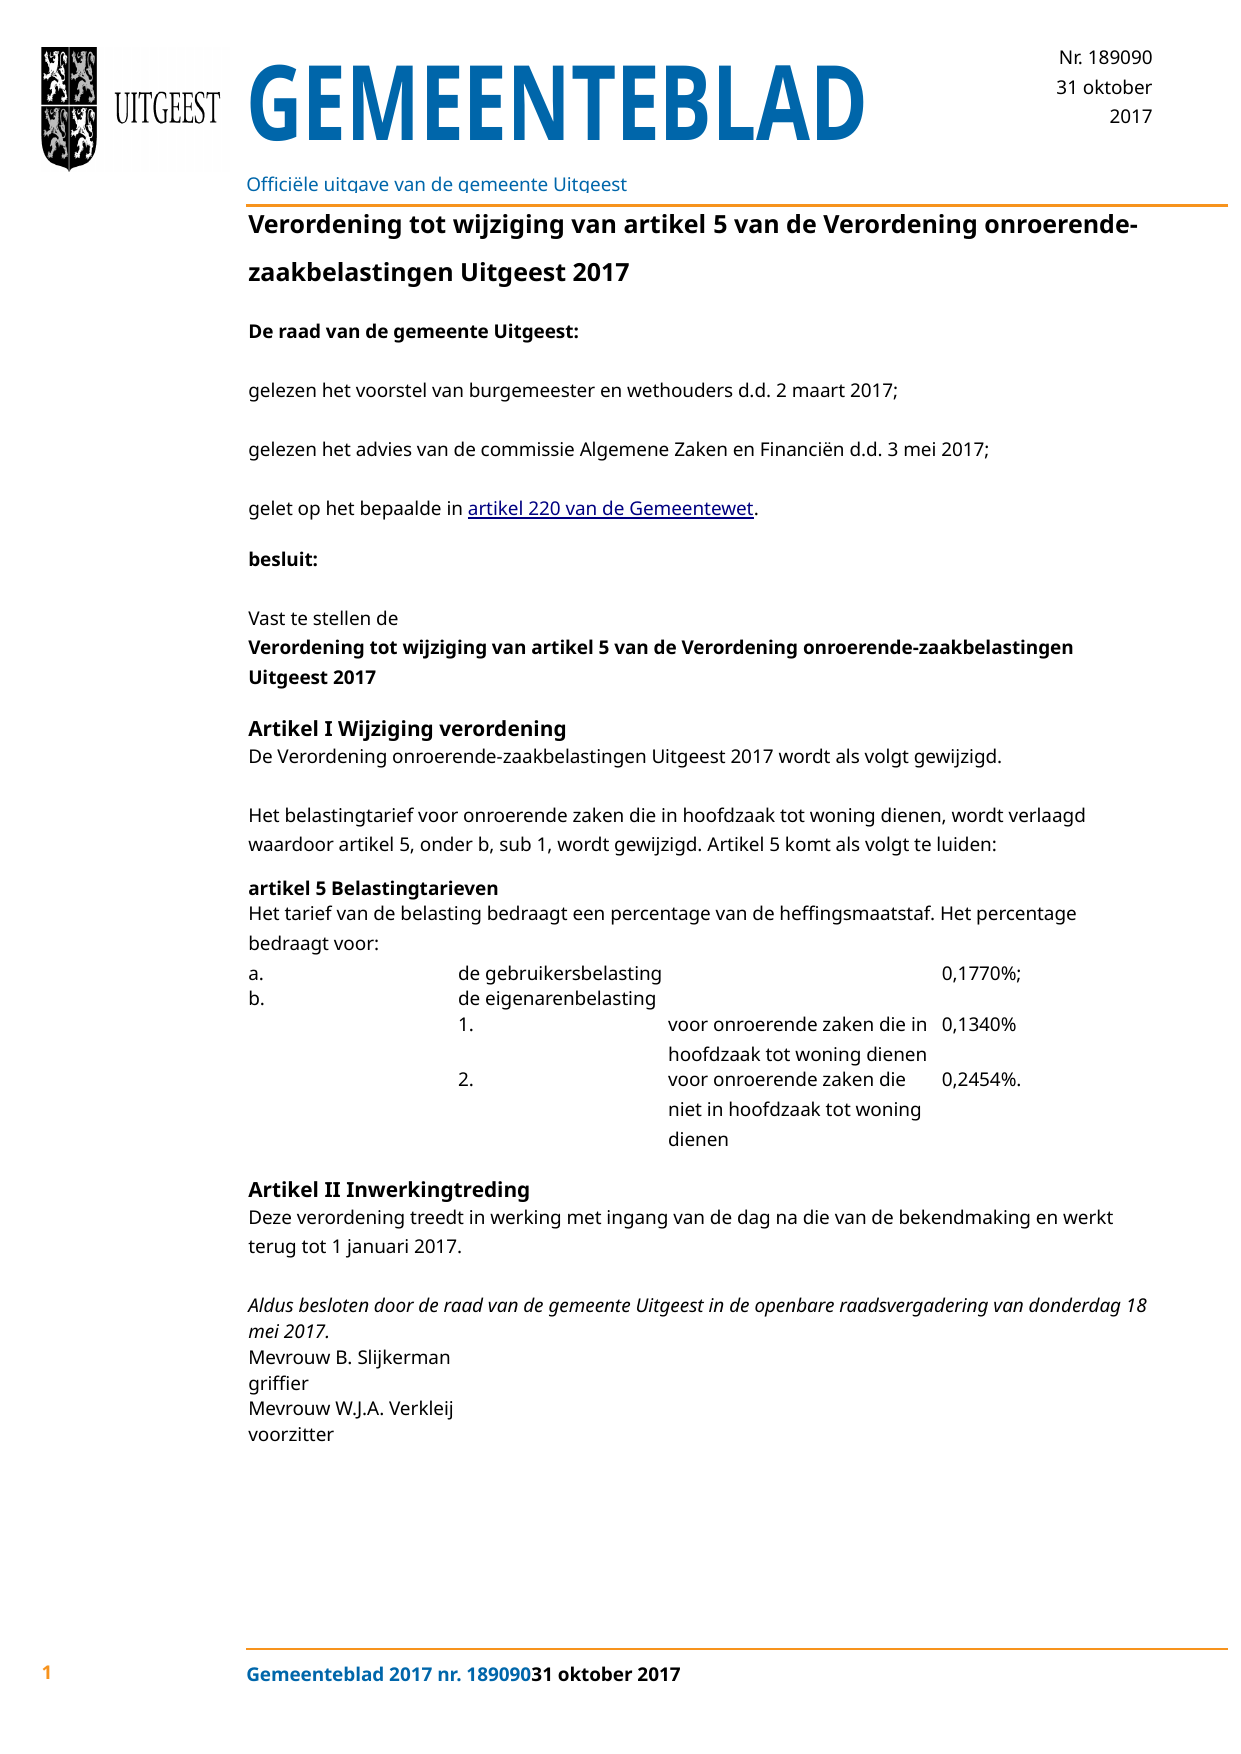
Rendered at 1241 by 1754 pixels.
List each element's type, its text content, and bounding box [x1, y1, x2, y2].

text De raad van de gemeente Uitgeest: [248, 318, 1152, 344]
text artikel 5 Belastingtarieven [248, 875, 1152, 901]
text Deze verordening treedt in werking met ingang van de dag na die van de bekendmaking en werkt terug tot 1 januari 2017. [248, 1204, 1152, 1259]
text Het belastingtarief voor onroerende zaken die in hoofdzaak tot woning dienen, wordt verlaagd waardoor artikel 5, onder b, sub 1, wordt gewijzigd. Artikel 5 komt als volgt te luiden: [248, 802, 1152, 857]
text De Verordening onroerende-zaakbelastingen Uitgeest 2017 wordt als volgt gewijzigd. [248, 743, 1152, 769]
text Artikel II Inwerkingtreding [248, 1176, 1152, 1204]
text griffier [248, 1370, 1152, 1396]
table_cell [248, 1011, 458, 1067]
table_cell 0,2454%. [942, 1067, 1152, 1151]
text gelezen het voorstel van burgemeester en wethouders d.d. 2 maart 2017; [248, 377, 1152, 403]
table_cell de eigenarenbelasting [458, 986, 942, 1011]
table_header 0,1770%; [942, 960, 1152, 986]
table_cell 2. [458, 1067, 668, 1151]
table_header a. [248, 960, 458, 986]
text Aldus besloten door de raad van de gemeente Uitgeest in de openbare raadsvergadering van donderdag 18 mei 2017. [248, 1293, 1152, 1344]
text Verordening tot wijziging van artikel 5 van de Verordening onroerende-zaakbelastingen Uitgeest 2017 [248, 207, 1152, 288]
text Verordening tot wijziging van artikel 5 van de Verordening onroerende-zaakbelastingen Uitgeest 2017 [248, 634, 1152, 690]
text voorzitter [248, 1421, 1152, 1447]
picture [41, 47, 231, 172]
table_cell 1. [458, 1011, 668, 1067]
text gelezen het advies van de commissie Algemene Zaken en Financiën d.d. 3 mei 2017; [248, 436, 1152, 462]
text Het tarief van de belasting bedraagt een percentage van de heffingsmaatstaf. Het percentage bedraagt voor: [248, 901, 1152, 956]
table_cell [942, 986, 1152, 1011]
table_cell [248, 1067, 458, 1151]
text Vast te stellen de [248, 605, 1152, 631]
text Mevrouw B. Slijkerman [248, 1344, 1152, 1370]
text Mevrouw W.J.A. Verkleij [248, 1396, 1152, 1421]
text besluit: [248, 546, 1152, 571]
table_cell voor onroerende zaken die in hoofdzaak tot woning dienen [668, 1011, 942, 1067]
text gelet op het bepaalde in artikel 220 van de Gemeentewet. [248, 495, 1152, 521]
table_cell 0,1340% [942, 1011, 1152, 1067]
table_header de gebruikersbelasting [458, 960, 942, 986]
table_cell b. [248, 986, 458, 1011]
table_cell voor onroerende zaken die niet in hoofdzaak tot woning dienen [668, 1067, 942, 1151]
text Artikel I Wijziging verordening [248, 714, 1152, 743]
